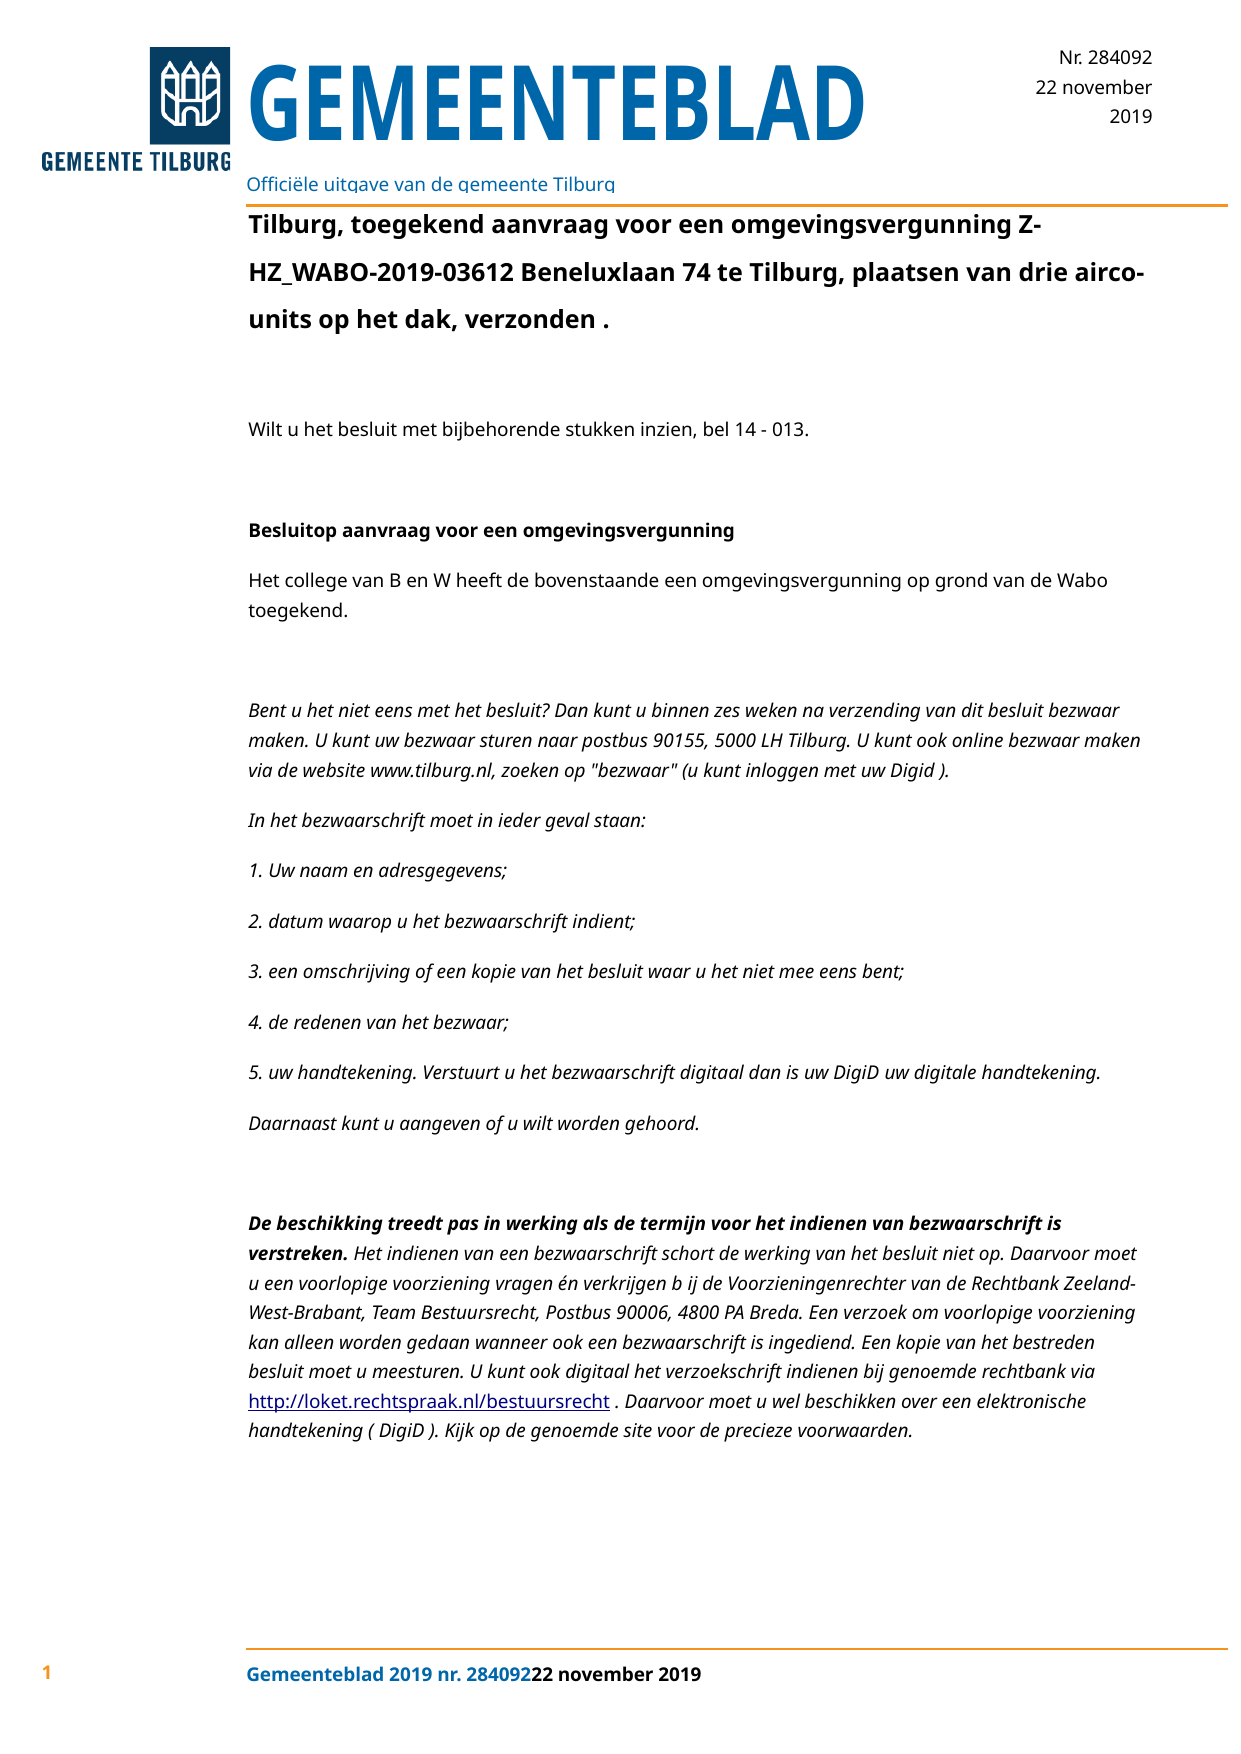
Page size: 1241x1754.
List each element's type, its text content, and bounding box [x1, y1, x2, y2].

text 2. datum waarop u het bezwaarschrift indient; [248, 908, 1152, 934]
text 5. uw handtekening. Verstuurt u het bezwaarschrift digitaal dan is uw DigiD uw digitale handtekening. [248, 1059, 1152, 1085]
text In het bezwaarschrift moet in ieder geval staan: [248, 807, 1152, 833]
text Tilburg, toegekend aanvraag voor een omgevingsvergunning Z-HZ_WABO-2019-03612 Beneluxlaan 74 te Tilburg, plaatsen van drie airco-units op het dak, verzonden . [248, 207, 1152, 336]
picture [41, 47, 231, 172]
text 3. een omschrijving of een kopie van het besluit waar u het niet mee eens bent; [248, 958, 1152, 984]
text Besluitop aanvraag voor een omgevingsvergunning [248, 517, 1152, 542]
text Bent u het niet eens met het besluit? Dan kunt u binnen zes weken na verzending van dit besluit bezwaar maken. U kunt uw bezwaar sturen naar postbus 90155, 5000 LH Tilburg. U kunt ook online bezwaar maken via de website www.tilburg.nl, zoeken op "bezwaar" (u kunt inloggen met uw Digid ). [248, 698, 1152, 782]
text 4. de redenen van het bezwaar; [248, 1009, 1152, 1034]
text Wilt u het besluit met bijbehorende stukken inzien, bel 14 - 013. [248, 416, 1152, 442]
text De beschikking treedt pas in werking als de termijn voor het indienen van bezwaarschrift is verstreken. Het indienen van een bezwaarschrift schort de werking van het besluit niet op. Daarvoor moet u een voorlopige voorziening vragen én verkrijgen b ij de Voorzieningenrechter van de Rechtbank Zeeland-West-Brabant, Team Bestuursrecht, Postbus 90006, 4800 PA Breda. Een verzoek om voorlopige voorziening kan alleen worden gedaan wanneer ook een bezwaarschrift is ingediend. Een kopie van het bestreden besluit moet u meesturen. U kunt ook digitaal het verzoekschrift indienen bij genoemde rechtbank via http://loket.rechtspraak.nl/bestuursrecht . Daarvoor moet u wel beschikken over een elektronische handtekening ( DigiD ). Kijk op de genoemde site voor de precieze voorwaarden. [248, 1211, 1152, 1443]
text Het college van B en W heeft de bovenstaande een omgevingsvergunning op grond van de Wabo toegekend. [248, 567, 1152, 622]
text 1. Uw naam en adresgegevens; [248, 858, 1152, 883]
text Daarnaast kunt u aangeven of u wilt worden gehoord. [248, 1110, 1152, 1135]
